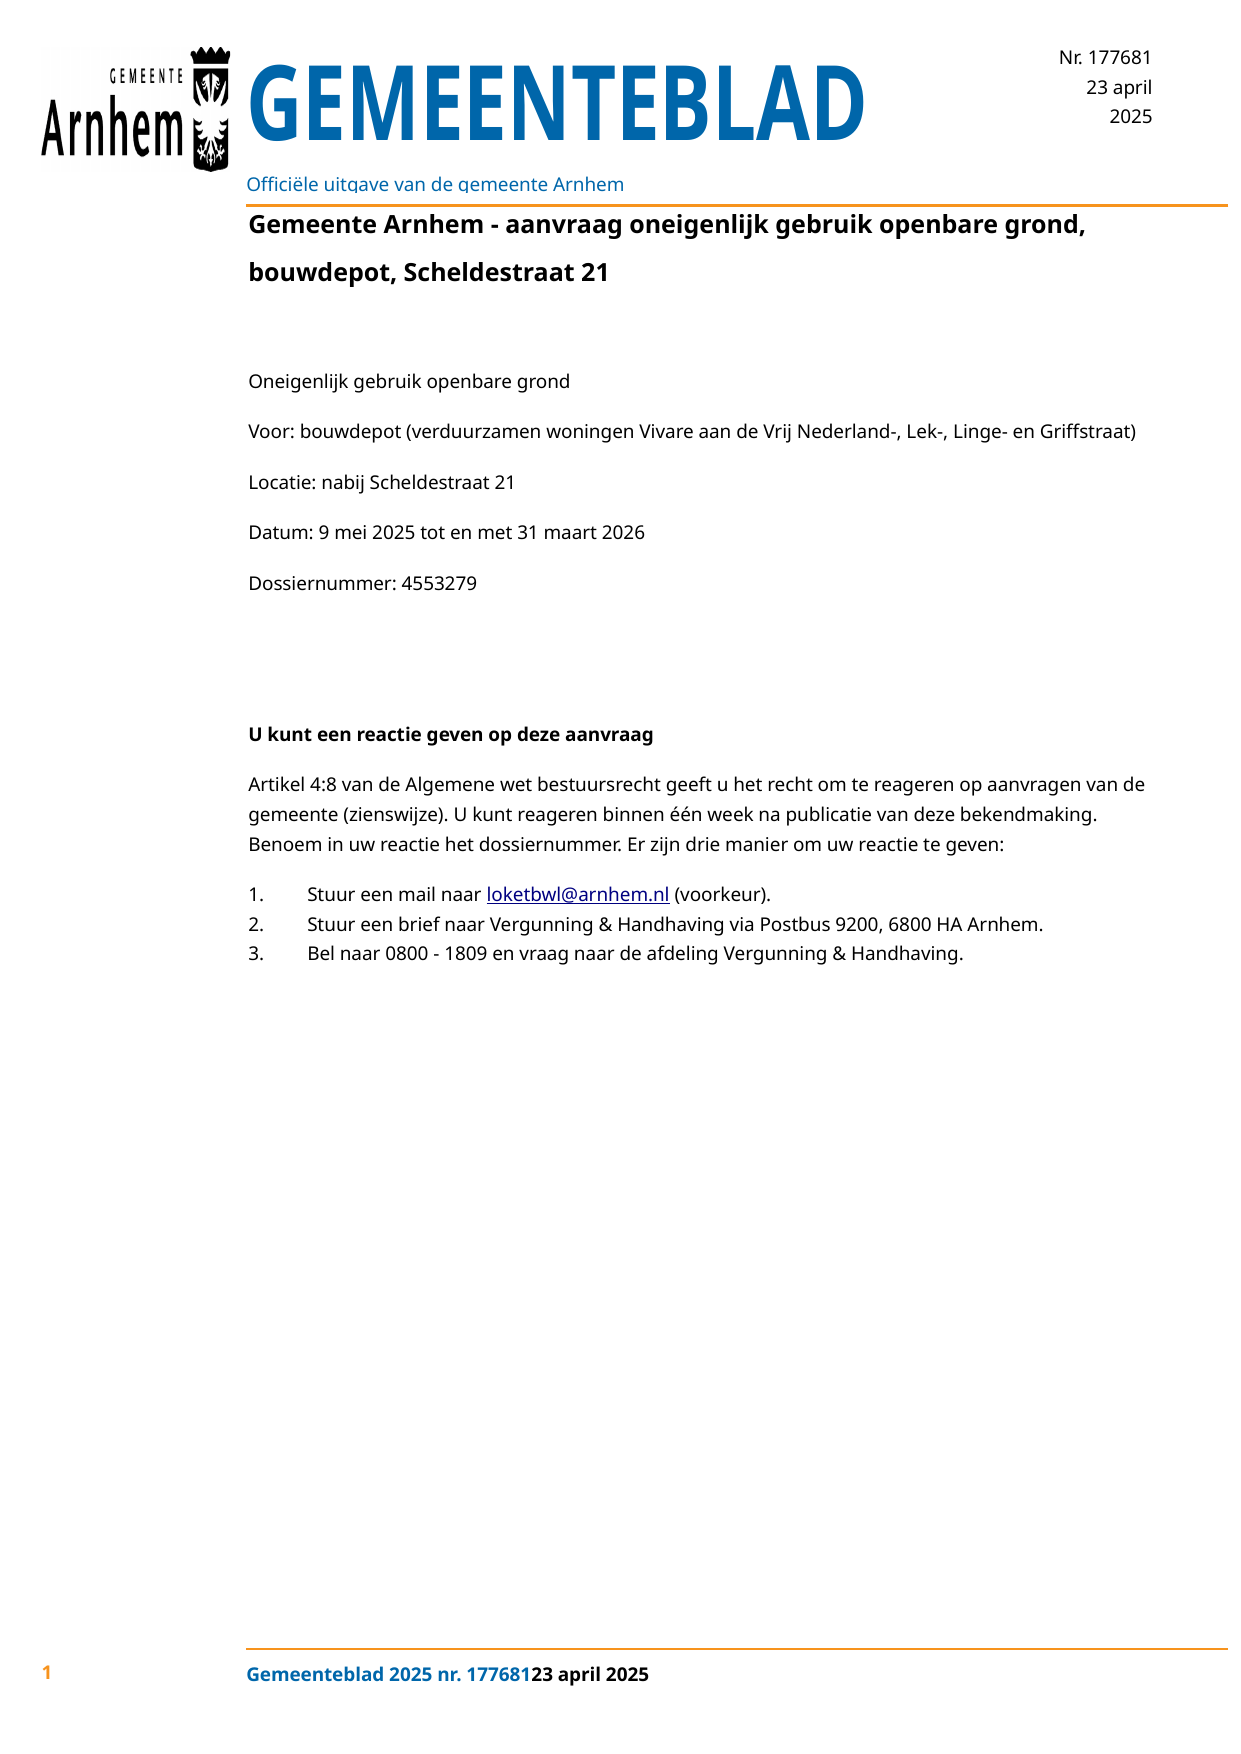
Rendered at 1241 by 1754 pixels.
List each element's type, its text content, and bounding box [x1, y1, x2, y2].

text Voor: bouwdepot (verduurzamen woningen Vivare aan de Vrij Nederland-, Lek-, Linge- en Griffstraat) [248, 419, 1152, 444]
list Stuur een brief naar Vergunning & Handhaving via Postbus 9200, 6800 HA Arnhem. [248, 911, 1152, 937]
text Oneigenlijk gebruik openbare grond [248, 368, 1152, 394]
list Bel naar 0800 - 1809 en vraag naar de afdeling Vergunning & Handhaving. [248, 940, 1152, 966]
list Stuur een mail naar loketbwl@arnhem.nl (voorkeur). [248, 881, 1152, 907]
text Gemeente Arnhem - aanvraag oneigenlijk gebruik openbare grond, bouwdepot, Scheldestraat 21 [248, 207, 1152, 288]
picture [41, 47, 231, 172]
text Artikel 4:8 van de Algemene wet bestuursrecht geeft u het recht om te reageren op aanvragen van de gemeente (zienswijze). U kunt reageren binnen één week na publicatie van deze bekendmaking. Benoem in uw reactie het dossiernummer. Er zijn drie manier om uw reactie te geven: [248, 772, 1152, 857]
text Locatie: nabij Scheldestraat 21 [248, 469, 1152, 495]
text U kunt een reactie geven op deze aanvraag [248, 721, 1152, 747]
text Dossiernummer: 4553279 [248, 570, 1152, 596]
text Datum: 9 mei 2025 tot en met 31 maart 2026 [248, 519, 1152, 545]
